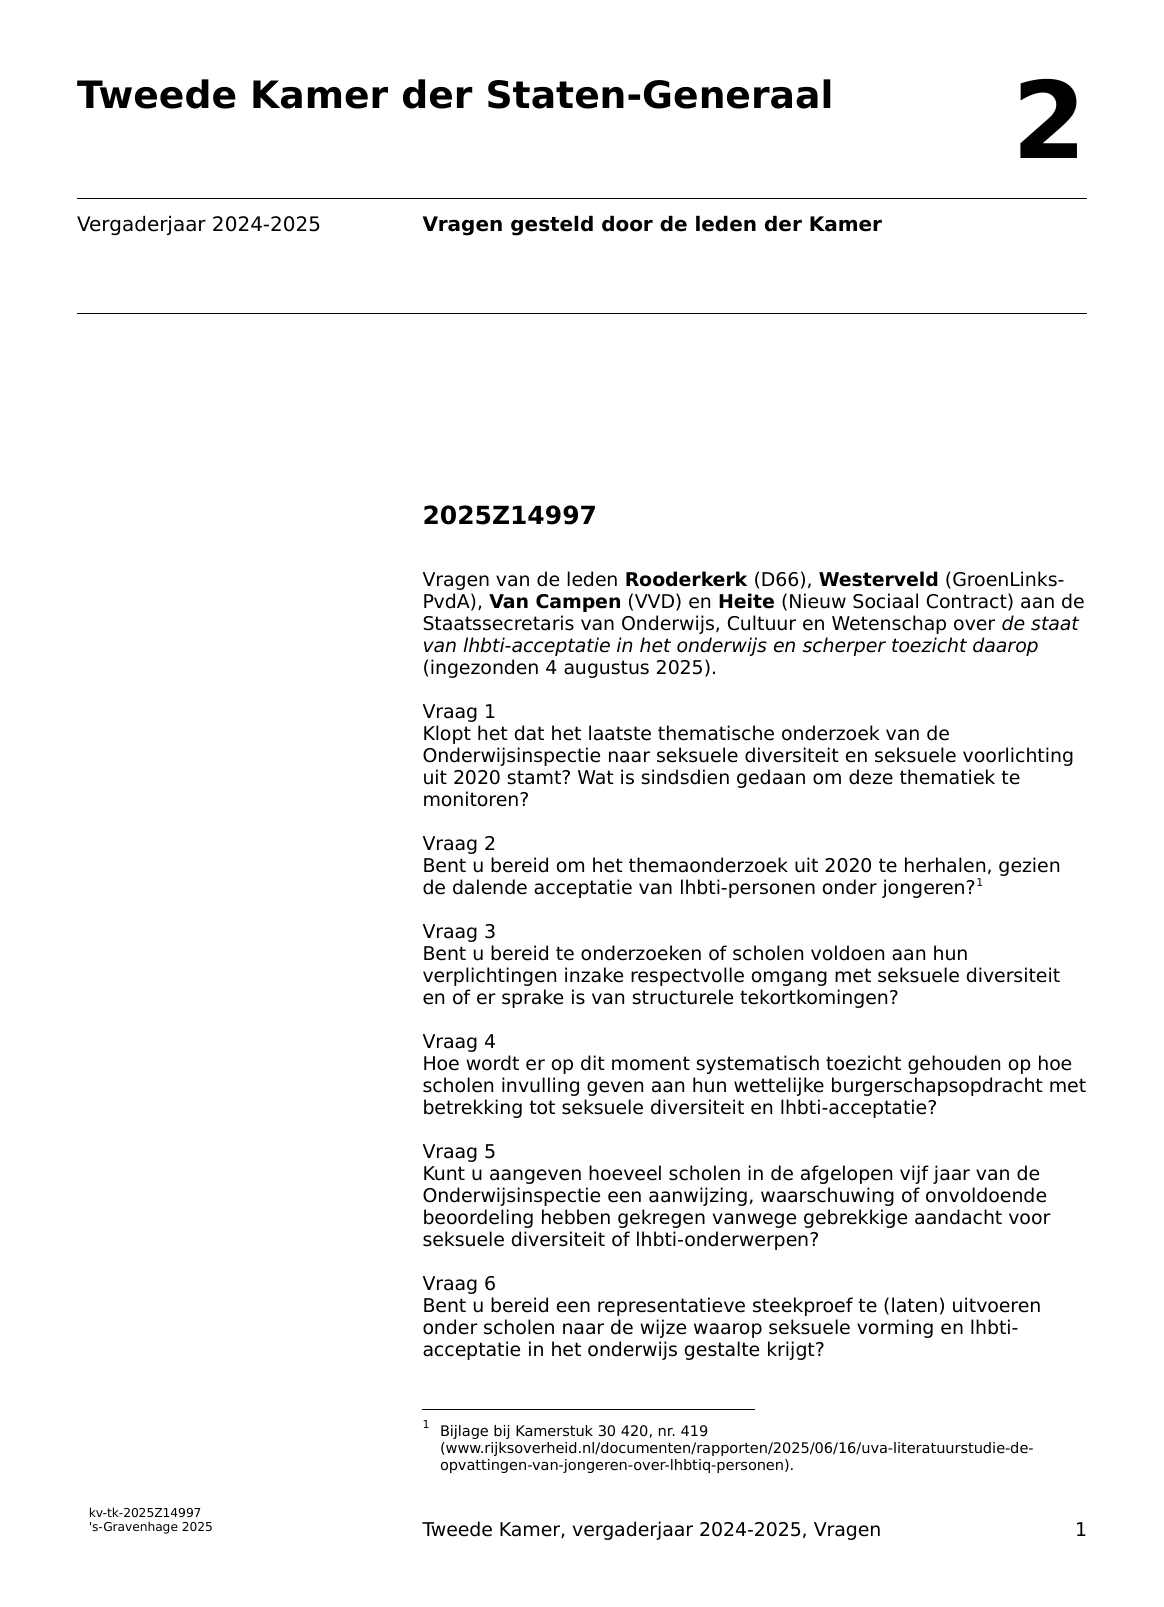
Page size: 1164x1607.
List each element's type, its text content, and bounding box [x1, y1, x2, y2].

text Hoe wordt er op dit moment systematisch toezicht gehouden op hoe scholen invulling geven aan hun wettelijke burgerschapsopdracht met betrekking tot seksuele diversiteit en lhbti-acceptatie? [422, 1053, 1087, 1119]
text Vraag 3 [422, 921, 1087, 943]
text 's-Gravenhage 2025 [88, 1520, 323, 1534]
text Bent u bereid om het themaonderzoek uit 2020 te herhalen, gezien de dalende acceptatie van lhbti-personen onder jongeren? [422, 855, 1087, 899]
text Vraag 2 [422, 833, 1087, 855]
text Kunt u aangeven hoeveel scholen in de afgelopen vijf jaar van de Onderwijsinspectie een aanwijzing, waarschuwing of onvoldoende beoordeling hebben gekregen vanwege gebrekkige aandacht voor seksuele diversiteit of lhbti-onderwerpen? [422, 1163, 1087, 1251]
text Bent u bereid een representatieve steekproef te (laten) uitvoeren onder scholen naar de wijze waarop seksuele vorming en lhbti-acceptatie in het onderwijs gestalte krijgt? [422, 1295, 1087, 1361]
text Vraag 4 [422, 1031, 1087, 1053]
text Vraag 6 [422, 1273, 1087, 1295]
text 2025Z14997 [422, 501, 1087, 531]
text Bijlage bij Kamerstuk 30 420, nr. 419 (www.rijksoverheid.nl/documenten/rapporten/2025/06/16/uva-literatuurstudie-de-opvattingen-van-jongeren-over-lhbtiq-personen). [422, 1418, 1087, 1474]
table_cell Vragen gesteld door de leden der Kamer [422, 199, 1087, 313]
text Vraag 1 [422, 701, 1087, 723]
text kv-tk-2025Z14997 [88, 1506, 323, 1520]
text Klopt het dat het laatste thematische onderzoek van de Onderwijsinspectie naar seksuele diversiteit en seksuele voorlichting uit 2020 stamt? Wat is sindsdien gedaan om deze thematiek te monitoren? [422, 723, 1087, 811]
table_header 2 [886, 59, 1087, 198]
text Vragen van de leden Rooderkerk (D66), Westerveld (GroenLinks-PvdA), Van Campen (VVD) en Heite (Nieuw Sociaal Contract) aan de Staatssecretaris van Onderwijs, Cultuur en Wetenschap over de staat van lhbti-acceptatie in het onderwijs en scherper toezicht daarop (ingezonden 4 augustus 2025). [422, 569, 1087, 679]
table_header Tweede Kamer der Staten-Generaal [77, 59, 886, 198]
text Bent u bereid te onderzoeken of scholen voldoen aan hun verplichtingen inzake respectvolle omgang met seksuele diversiteit en of er sprake is van structurele tekortkomingen? [422, 943, 1087, 1009]
table_cell Vergaderjaar 2024-2025 [77, 199, 422, 313]
text Vraag 5 [422, 1141, 1087, 1163]
